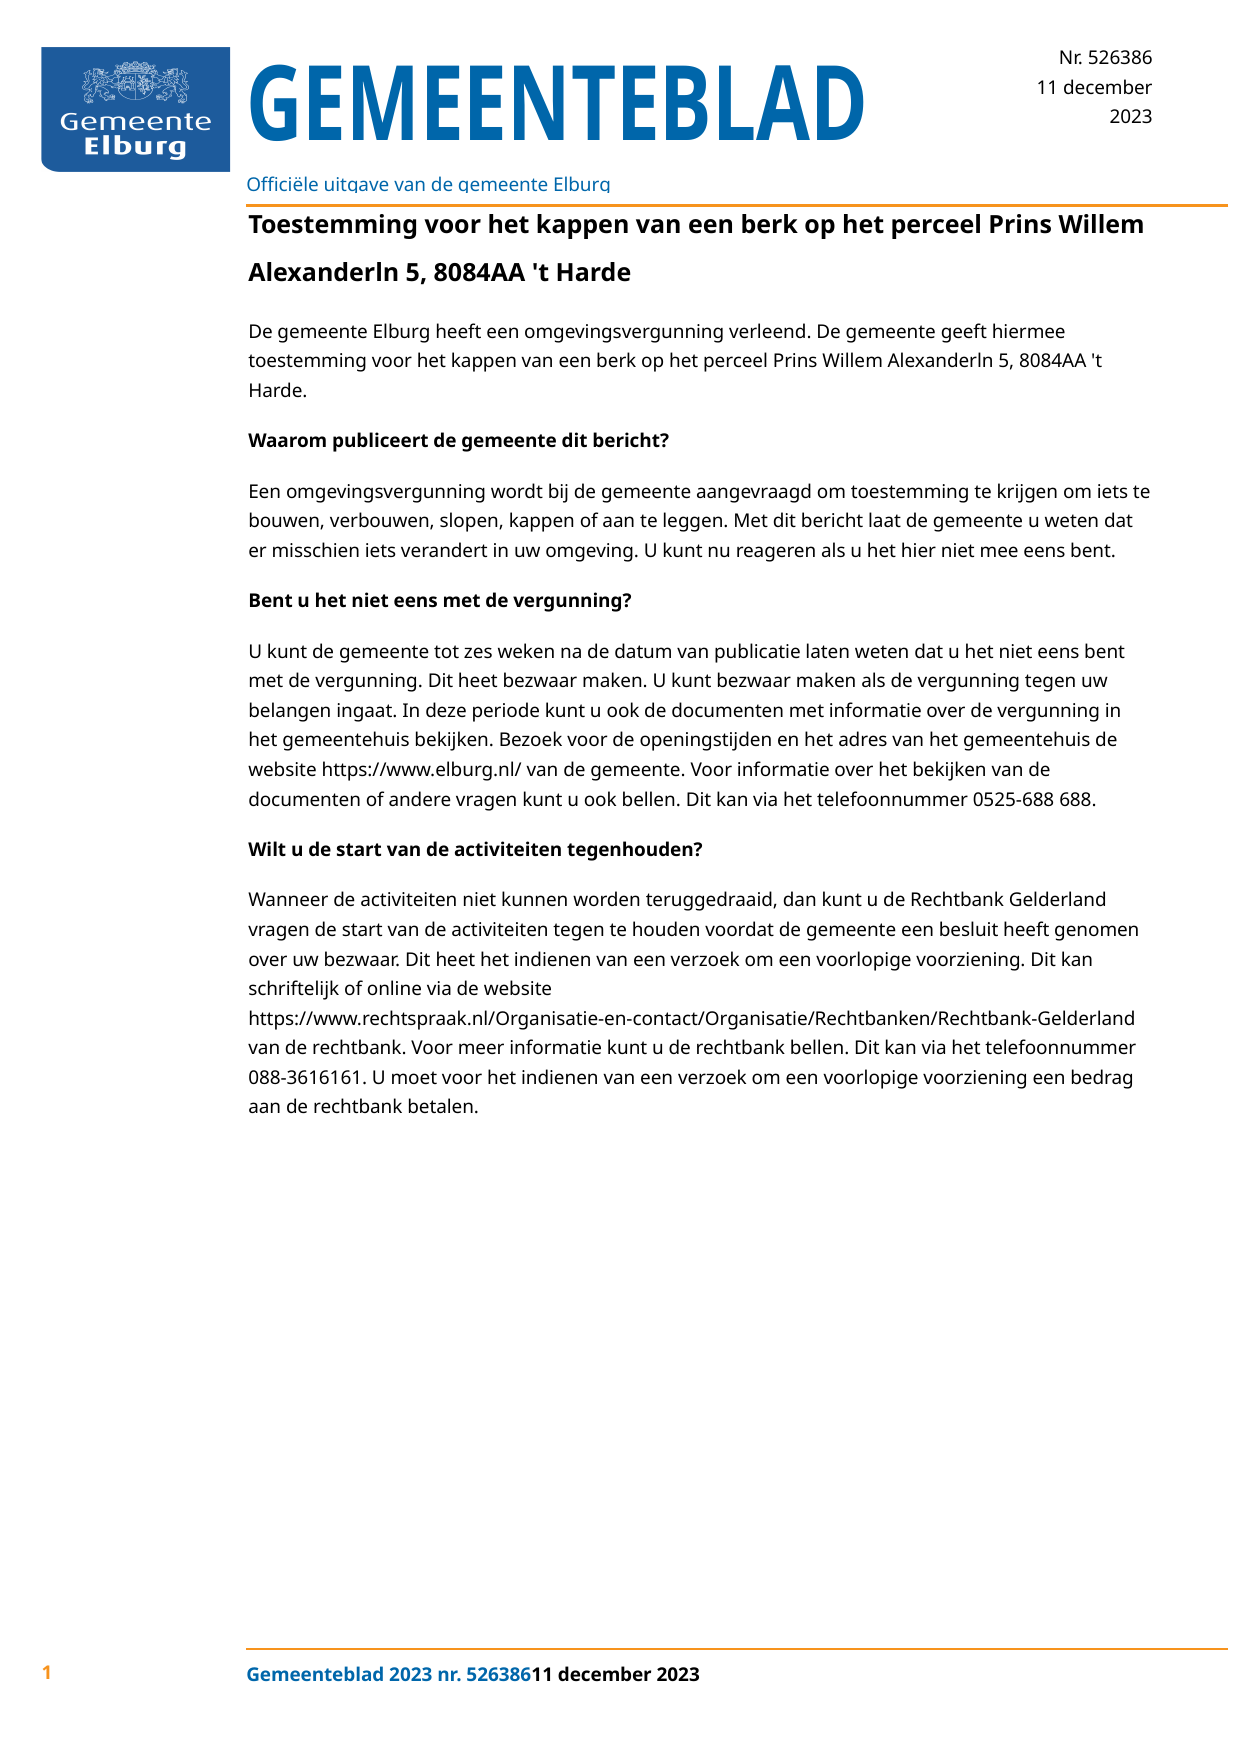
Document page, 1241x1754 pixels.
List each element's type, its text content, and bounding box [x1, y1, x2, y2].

text Toestemming voor het kappen van een berk op het perceel Prins Willem Alexanderln 5, 8084AA 't Harde [248, 207, 1152, 288]
text Een omgevingsvergunning wordt bij de gemeente aangevraagd om toestemming te krijgen om iets te bouwen, verbouwen, slopen, kappen of aan te leggen. Met dit bericht laat de gemeente u weten dat er misschien iets verandert in uw omgeving. U kunt nu reageren als u het hier niet mee eens bent. [248, 478, 1152, 563]
text Wilt u de start van de activiteiten tegenhouden? [248, 836, 1152, 862]
text Waarom publiceert de gemeente dit bericht? [248, 427, 1152, 453]
text Wanneer de activiteiten niet kunnen worden teruggedraaid, dan kunt u de Rechtbank Gelderland vragen de start van de activiteiten tegen te houden voordat de gemeente een besluit heeft genomen over uw bezwaar. Dit heet het indienen van een verzoek om een voorlopige voorziening. Dit kan schriftelijk of online via de website https://www.rechtspraak.nl/Organisatie-en-contact/Organisatie/Rechtbanken/Rechtbank-Gelderland van de rechtbank. Voor meer informatie kunt u de rechtbank bellen. Dit kan via het telefoonnummer 088-3616161. U moet voor het indienen van een verzoek om een voorlopige voorziening een bedrag aan de rechtbank betalen. [248, 887, 1152, 1119]
text U kunt de gemeente tot zes weken na de datum van publicatie laten weten dat u het niet eens bent met de vergunning. Dit heet bezwaar maken. U kunt bezwaar maken als de vergunning tegen uw belangen ingaat. In deze periode kunt u ook de documenten met informatie over de vergunning in het gemeentehuis bekijken. Bezoek voor de openingstijden en het adres van het gemeentehuis de website https://www.elburg.nl/ van de gemeente. Voor informatie over het bekijken van de documenten of andere vragen kunt u ook bellen. Dit kan via het telefoonnummer 0525-688 688. [248, 638, 1152, 812]
picture [41, 47, 231, 172]
text De gemeente Elburg heeft een omgevingsvergunning verleend. De gemeente geeft hiermee toestemming voor het kappen van een berk op het perceel Prins Willem Alexanderln 5, 8084AA 't Harde. [248, 318, 1152, 403]
text Bent u het niet eens met de vergunning? [248, 587, 1152, 613]
